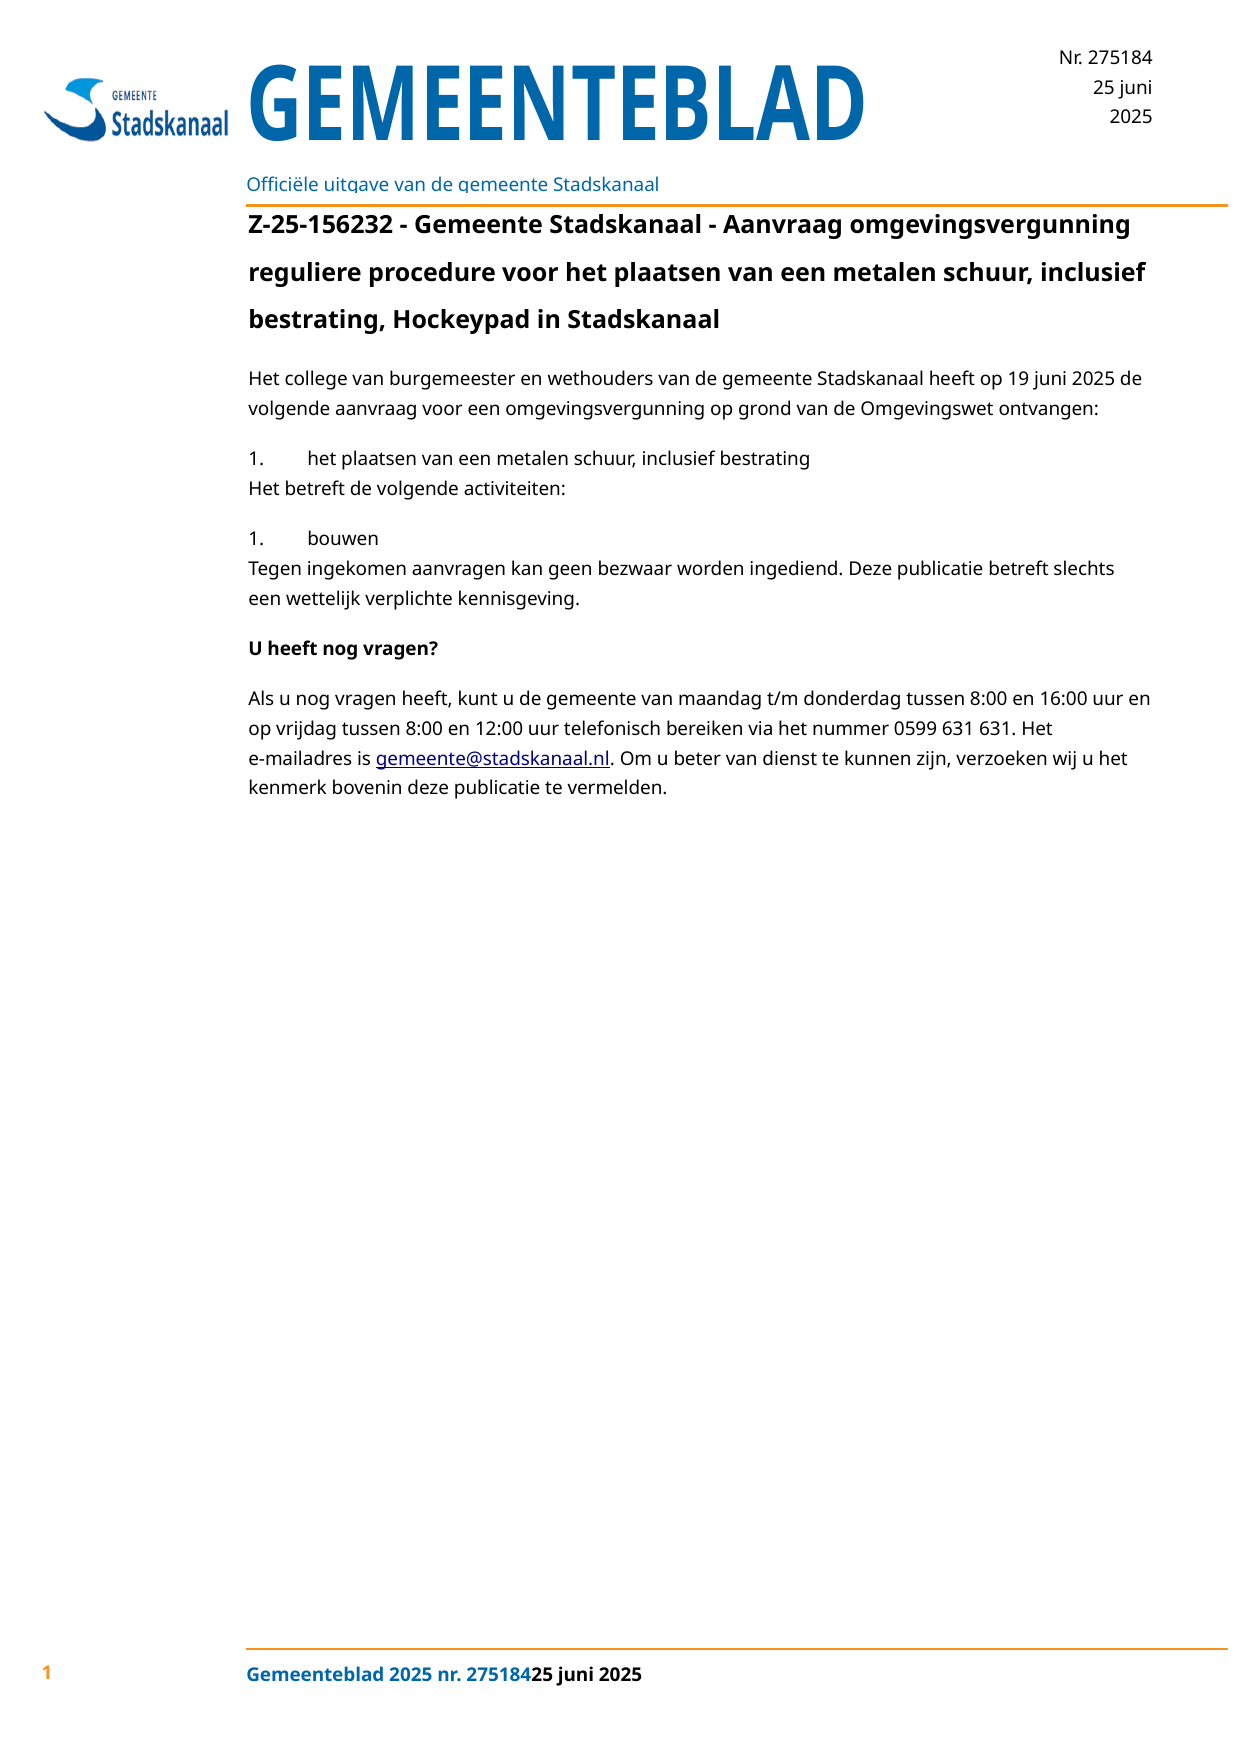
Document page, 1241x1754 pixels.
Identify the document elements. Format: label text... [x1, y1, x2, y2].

text Tegen ingekomen aanvragen kan geen bezwaar worden ingediend. Deze publicatie betreft slechts een wettelijk verplichte kennisgeving. [248, 555, 1152, 610]
text Het betreft de volgende activiteiten: [248, 475, 1152, 501]
text U heeft nog vragen? [248, 635, 1152, 661]
list het plaatsen van een metalen schuur, inclusief bestrating [248, 446, 1152, 471]
picture [41, 47, 231, 172]
list bouwen [248, 526, 1152, 551]
text Z-25-156232 - Gemeente Stadskanaal - Aanvraag omgevingsvergunning reguliere procedure voor het plaatsen van een metalen schuur, inclusief bestrating, Hockeypad in Stadskanaal [248, 207, 1152, 336]
text Als u nog vragen heeft, kunt u de gemeente van maandag t/m donderdag tussen 8:00 en 16:00 uur en op vrijdag tussen 8:00 en 12:00 uur telefonisch bereiken via het nummer 0599 631 631. Het e‑mailadres is gemeente@stadskanaal.nl. Om u beter van dienst te kunnen zijn, verzoeken wij u het kenmerk bovenin deze publicatie te vermelden. [248, 686, 1152, 800]
text Het college van burgemeester en wethouders van de gemeente Stadskanaal heeft op 19 juni 2025 de volgende aanvraag voor een omgevingsvergunning op grond van de Omgevingswet ontvangen: [248, 366, 1152, 421]
